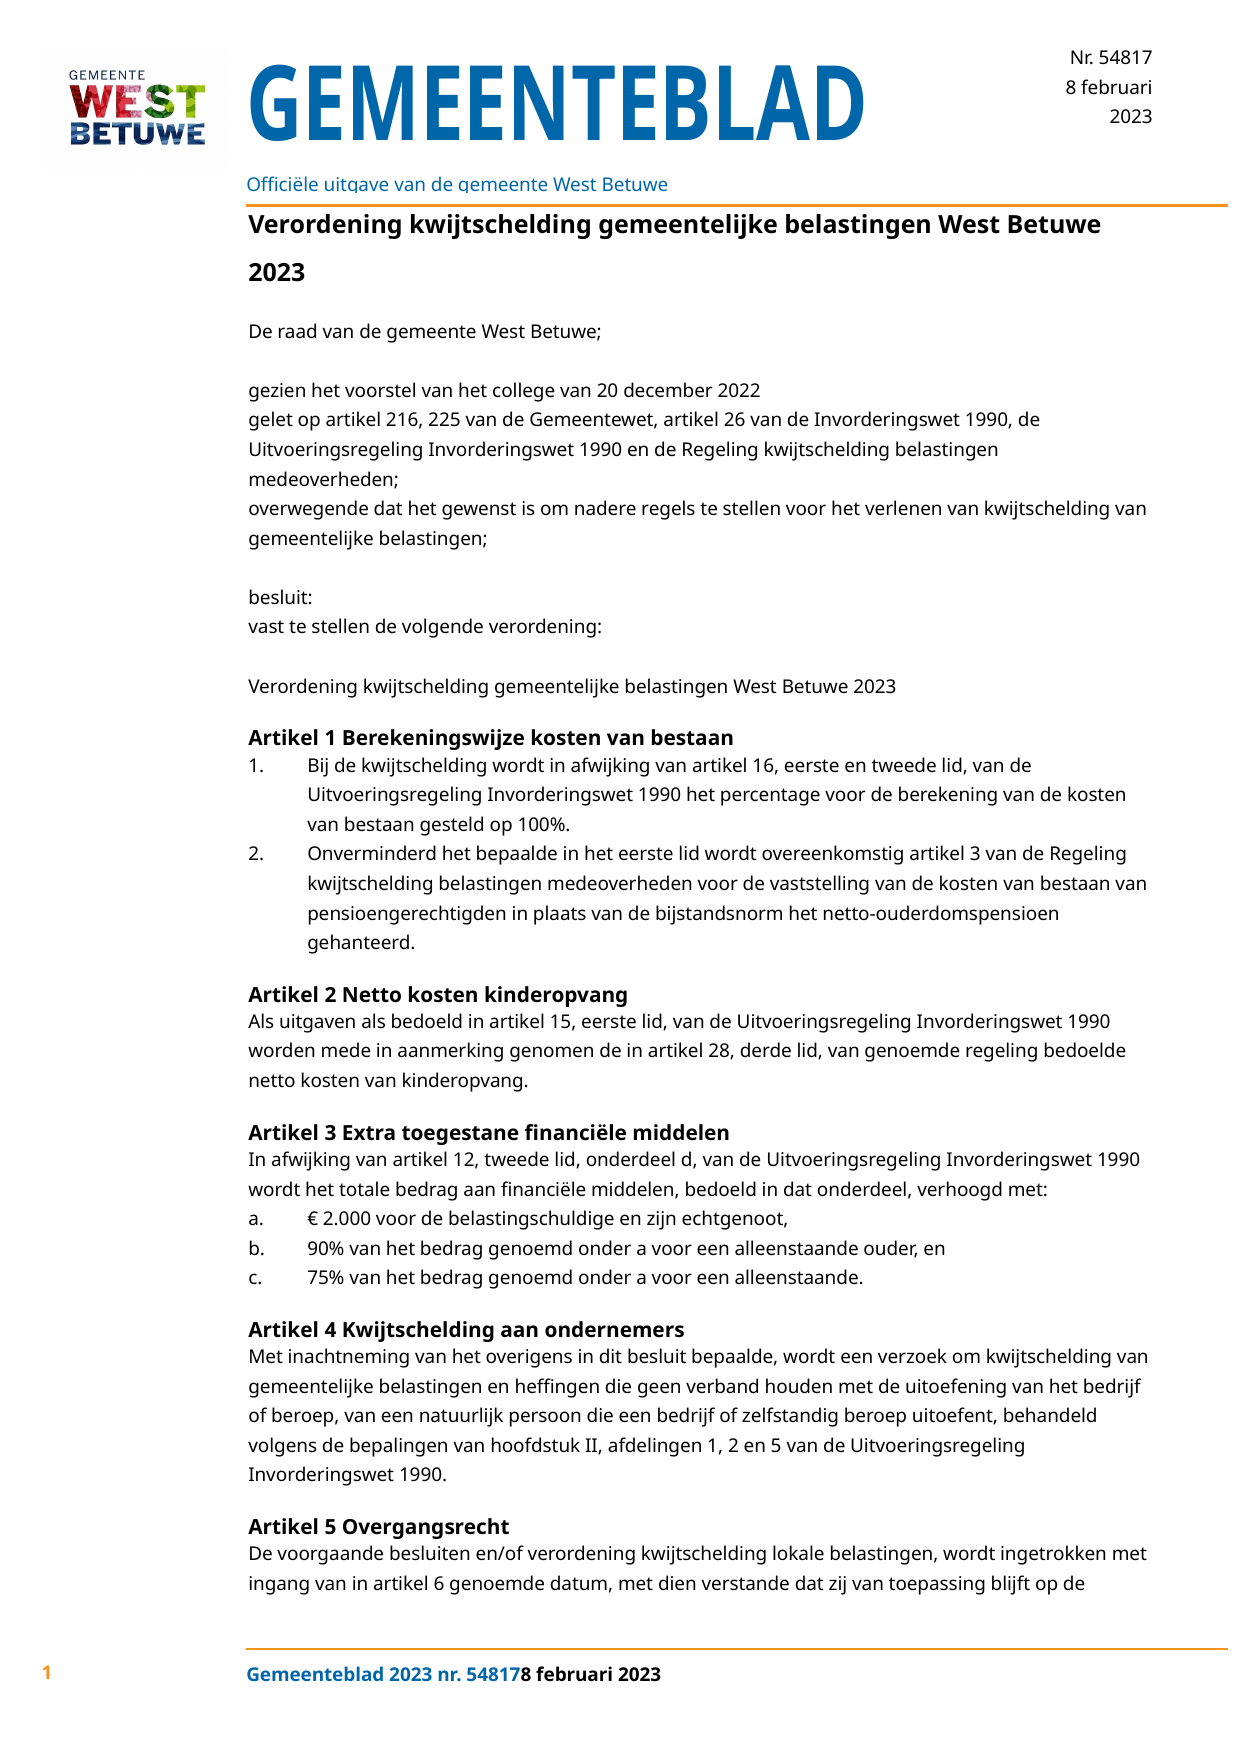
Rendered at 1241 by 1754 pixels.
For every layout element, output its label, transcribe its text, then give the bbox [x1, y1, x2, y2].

text Verordening kwijtschelding gemeentelijke belastingen West Betuwe 2023 [248, 673, 1152, 699]
list 75% van het bedrag genoemd onder a voor een alleenstaande. [248, 1264, 1152, 1290]
text besluit: [248, 584, 1152, 610]
text gezien het voorstel van het college van 20 december 2022 [248, 377, 1152, 403]
text In afwijking van artikel 12, tweede lid, onderdeel d, van de Uitvoeringsregeling Invorderingswet 1990 wordt het totale bedrag aan financiële middelen, bedoeld in dat onderdeel, verhoogd met: [248, 1146, 1152, 1201]
text Met inachtneming van het overigens in dit besluit bepaalde, wordt een verzoek om kwijtschelding van gemeentelijke belastingen en heffingen die geen verband houden met de uitoefening van het bedrijf of beroep, van een natuurlijk persoon die een bedrijf of zelfstandig beroep uitoefent, behandeld volgens de bepalingen van hoofdstuk II, afdelingen 1, 2 en 5 van de Uitvoeringsregeling Invorderingswet 1990. [248, 1343, 1152, 1487]
text De voorgaande besluiten en/of verordening kwijtschelding lokale belastingen, wordt ingetrokken met ingang van in artikel 6 genoemde datum, met dien verstande dat zij van toepassing blijft op de [248, 1541, 1152, 1596]
text Verordening kwijtschelding gemeentelijke belastingen West Betuwe 2023 [248, 207, 1152, 288]
list Bij de kwijtschelding wordt in afwijking van artikel 16, eerste en tweede lid, van de Uitvoeringsregeling Invorderingswet 1990 het percentage voor de berekening van de kosten van bestaan gesteld op 100%. [248, 752, 1152, 837]
list Onverminderd het bepaalde in het eerste lid wordt overeenkomstig artikel 3 van de Regeling kwijtschelding belastingen medeoverheden voor de vaststelling van de kosten van bestaan van pensioengerechtigden in plaats van de bijstandsnorm het netto-ouderdomspensioen gehanteerd. [248, 841, 1152, 955]
text Artikel 4 Kwijtschelding aan ondernemers [248, 1315, 1152, 1343]
picture [41, 47, 231, 172]
list € 2.000 voor de belastingschuldige en zijn echtgenoot, [248, 1205, 1152, 1231]
text Artikel 3 Extra toegestane financiële middelen [248, 1118, 1152, 1146]
text vast te stellen de volgende verordening: [248, 614, 1152, 639]
text Artikel 2 Netto kosten kinderopvang [248, 980, 1152, 1008]
text Als uitgaven als bedoeld in artikel 15, eerste lid, van de Uitvoeringsregeling Invorderingswet 1990 worden mede in aanmerking genomen de in artikel 28, derde lid, van genoemde regeling bedoelde netto kosten van kinderopvang. [248, 1008, 1152, 1093]
text gelet op artikel 216, 225 van de Gemeentewet, artikel 26 van de Invorderingswet 1990, de Uitvoeringsregeling Invorderingswet 1990 en de Regeling kwijtschelding belastingen medeoverheden; [248, 407, 1152, 492]
text Artikel 1 Berekeningswijze kosten van bestaan [248, 723, 1152, 752]
list 90% van het bedrag genoemd onder a voor een alleenstaande ouder, en [248, 1235, 1152, 1261]
text Artikel 5 Overgangsrecht [248, 1512, 1152, 1541]
text De raad van de gemeente West Betuwe; [248, 318, 1152, 344]
text overwegende dat het gewenst is om nadere regels te stellen voor het verlenen van kwijtschelding van gemeentelijke belastingen; [248, 495, 1152, 551]
